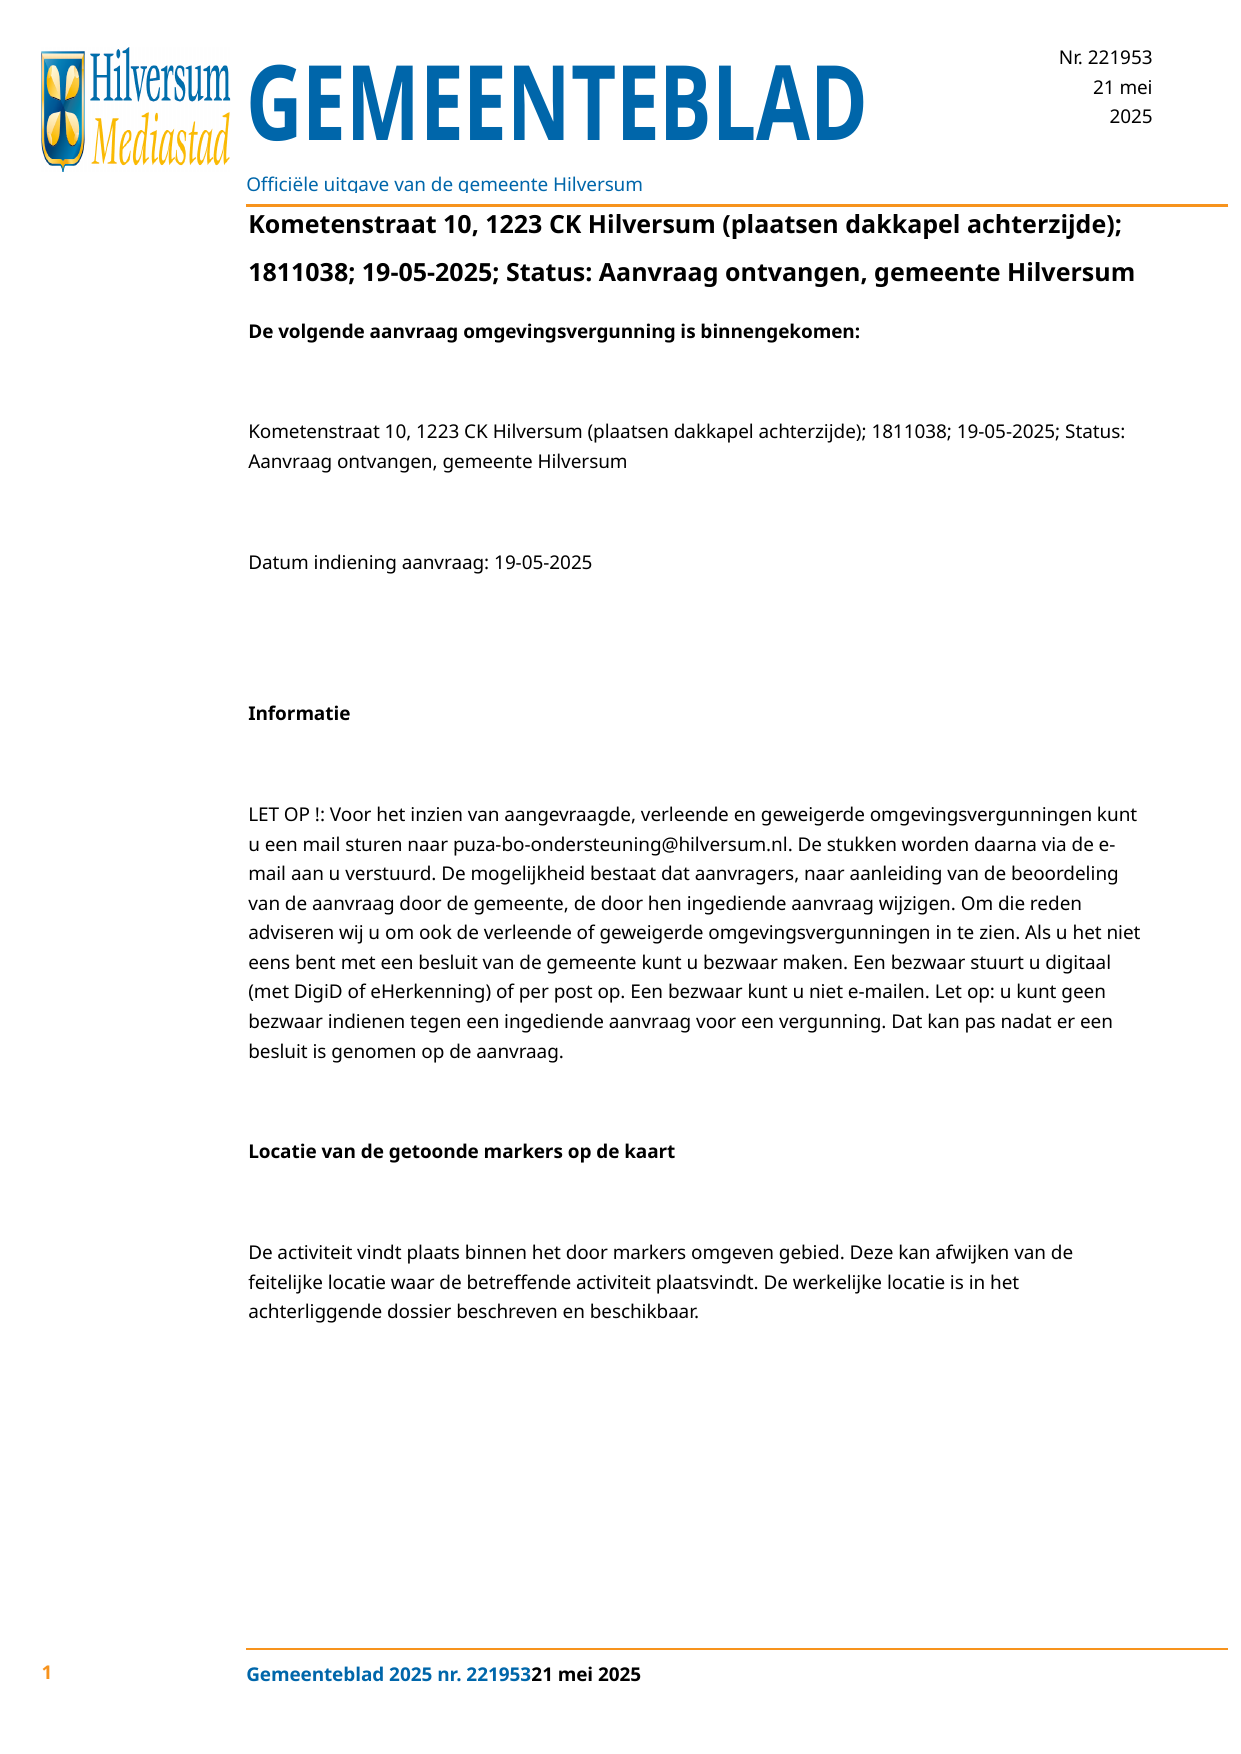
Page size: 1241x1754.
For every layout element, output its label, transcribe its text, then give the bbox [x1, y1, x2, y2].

text LET OP !: Voor het inzien van aangevraagde, verleende en geweigerde omgevingsvergunningen kunt u een mail sturen naar puza-bo-ondersteuning@hilversum.nl. De stukken worden daarna via de e-mail aan u verstuurd. De mogelijkheid bestaat dat aanvragers, naar aanleiding van de beoordeling van de aanvraag door de gemeente, de door hen ingediende aanvraag wijzigen. Om die reden adviseren wij u om ook de verleende of geweigerde omgevingsvergunningen in te zien. Als u het niet eens bent met een besluit van de gemeente kunt u bezwaar maken. Een bezwaar stuurt u digitaal (met DigiD of eHerkenning) of per post op. Een bezwaar kunt u niet e-mailen. Let op: u kunt geen bezwaar indienen tegen een ingediende aanvraag voor een vergunning. Dat kan pas nadat er een besluit is genomen op de aanvraag. [248, 801, 1152, 1064]
picture [41, 47, 231, 172]
text Informatie [248, 700, 1152, 726]
text De volgende aanvraag omgevingsvergunning is binnengekomen: [248, 318, 1152, 344]
text Kometenstraat 10, 1223 CK Hilversum (plaatsen dakkapel achterzijde); 1811038; 19-05-2025; Status: Aanvraag ontvangen, gemeente Hilversum [248, 207, 1152, 288]
text Locatie van de getoonde markers op de kaart [248, 1139, 1152, 1164]
text De activiteit vindt plaats binnen het door markers omgeven gebied. Deze kan afwijken van de feitelijke locatie waar de betreffende activiteit plaatsvindt. De werkelijke locatie is in het achterliggende dossier beschreven en beschikbaar. [248, 1239, 1152, 1324]
text Kometenstraat 10, 1223 CK Hilversum (plaatsen dakkapel achterzijde); 1811038; 19-05-2025; Status: Aanvraag ontvangen, gemeente Hilversum [248, 419, 1152, 474]
text Datum indiening aanvraag: 19-05-2025 [248, 549, 1152, 575]
